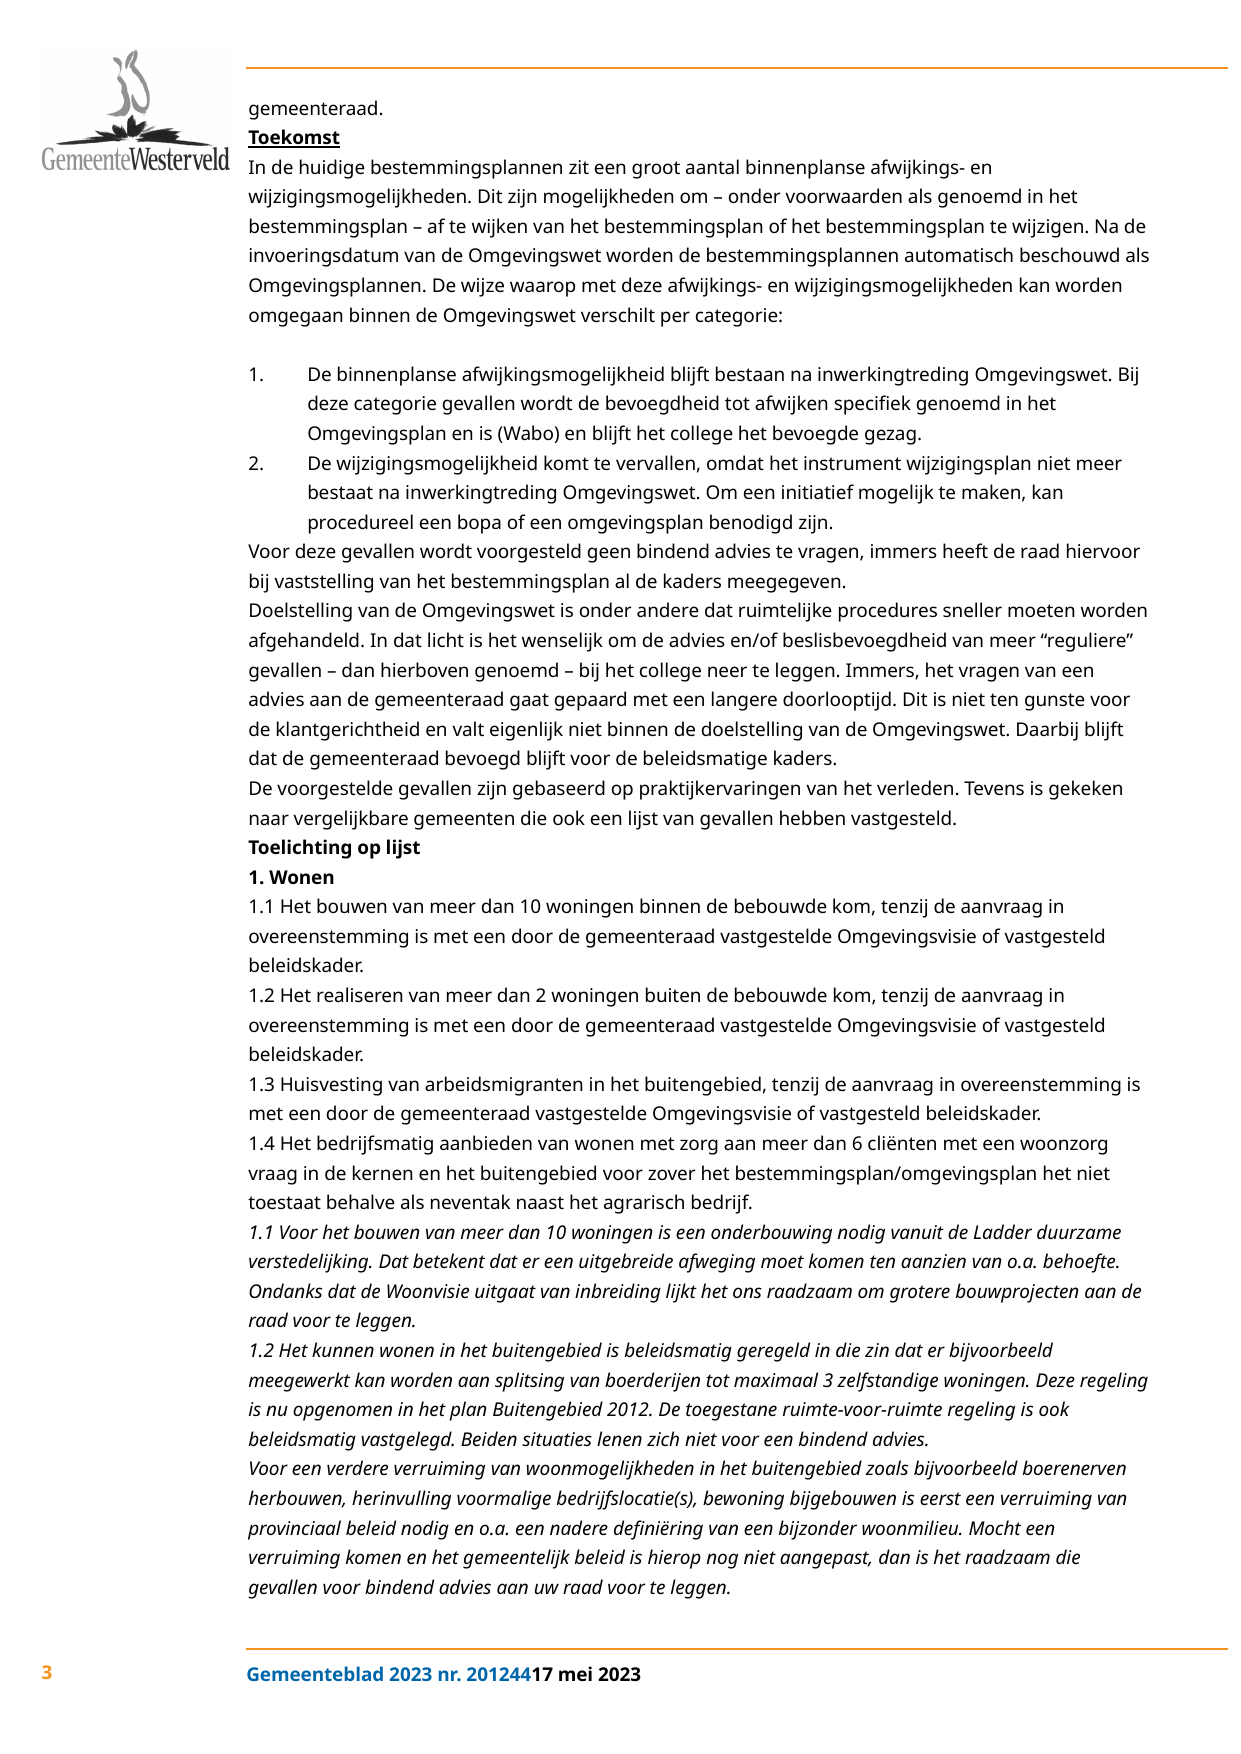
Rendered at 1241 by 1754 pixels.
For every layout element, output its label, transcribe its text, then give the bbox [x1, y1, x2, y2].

text De voorgestelde gevallen zijn gebaseerd op praktijkervaringen van het verleden. Tevens is gekeken naar vergelijkbare gemeenten die ook een lijst van gevallen hebben vastgesteld. [248, 775, 1152, 831]
list De binnenplanse afwijkingsmogelijkheid blijft bestaan na inwerkingtreding Omgevingswet. Bij deze categorie gevallen wordt de bevoegdheid tot afwijken specifiek genoemd in het Omgevingsplan en is (Wabo) en blijft het college het bevoegde gezag. [248, 361, 1152, 446]
text 1.4 Het bedrijfsmatig aanbieden van wonen met zorg aan meer dan 6 cliënten met een woonzorg vraag in de kernen en het buitengebied voor zover het bestemmingsplan/omgevingsplan het niet toestaat behalve als neventak naast het agrarisch bedrijf. [248, 1130, 1152, 1215]
text Doelstelling van de Omgevingswet is onder andere dat ruimtelijke procedures sneller moeten worden afgehandeld. In dat licht is het wenselijk om de advies en/of beslisbevoegdheid van meer “reguliere” gevallen – dan hierboven genoemd – bij het college neer te leggen. Immers, het vragen van een advies aan de gemeenteraad gaat gepaard met een langere doorlooptijd. Dit is niet ten gunste voor de klantgerichtheid en valt eigenlijk niet binnen de doelstelling van de Omgevingswet. Daarbij blijft dat de gemeenteraad bevoegd blijft voor de beleidsmatige kaders. [248, 598, 1152, 771]
text 1.3 Huisvesting van arbeidsmigranten in het buitengebied, tenzij de aanvraag in overeenstemming is met een door de gemeenteraad vastgestelde Omgevingsvisie of vastgesteld beleidskader. [248, 1071, 1152, 1126]
text 1.1 Het bouwen van meer dan 10 woningen binnen de bebouwde kom, tenzij de aanvraag in overeenstemming is met een door de gemeenteraad vastgestelde Omgevingsvisie of vastgesteld beleidskader. [248, 893, 1152, 978]
text Voor een verdere verruiming van woonmogelijkheden in het buitengebied zoals bijvoorbeeld boerenerven herbouwen, herinvulling voormalige bedrijfslocatie(s), bewoning bijgebouwen is eerst een verruiming van provinciaal beleid nodig en o.a. een nadere definiëring van een bijzonder woonmilieu. Mocht een verruiming komen en het gemeentelijk beleid is hierop nog niet aangepast, dan is het raadzaam die gevallen voor bindend advies aan uw raad voor te leggen. [248, 1456, 1152, 1600]
text 1. Wonen [248, 864, 1152, 890]
text 1.2 Het realiseren van meer dan 2 woningen buiten de bebouwde kom, tenzij de aanvraag in overeenstemming is met een door de gemeenteraad vastgestelde Omgevingsvisie of vastgesteld beleidskader. [248, 982, 1152, 1067]
text Voor deze gevallen wordt voorgesteld geen bindend advies te vragen, immers heeft de raad hiervoor bij vaststelling van het bestemmingsplan al de kaders meegegeven. [248, 538, 1152, 594]
text gemeenteraad. [248, 95, 1152, 121]
text In de huidige bestemmingsplannen zit een groot aantal binnenplanse afwijkings- en wijzigingsmogelijkheden. Dit zijn mogelijkheden om – onder voorwaarden als genoemd in het bestemmingsplan – af te wijken van het bestemmingsplan of het bestemmingsplan te wijzigen. Na de invoeringsdatum van de Omgevingswet worden de bestemmingsplannen automatisch beschouwd als Omgevingsplannen. De wijze waarop met deze afwijkings- en wijzigingsmogelijkheden kan worden omgegaan binnen de Omgevingswet verschilt per categorie: [248, 154, 1152, 328]
text Toekomst [248, 124, 1152, 150]
text 1.1 Voor het bouwen van meer dan 10 woningen is een onderbouwing nodig vanuit de Ladder duurzame verstedelijking. Dat betekent dat er een uitgebreide afweging moet komen ten aanzien van o.a. behoefte. Ondanks dat de Woonvisie uitgaat van inbreiding lijkt het ons raadzaam om grotere bouwprojecten aan de raad voor te leggen. [248, 1219, 1152, 1333]
list De wijzigingsmogelijkheid komt te vervallen, omdat het instrument wijzigingsplan niet meer bestaat na inwerkingtreding Omgevingswet. Om een initiatief mogelijk te maken, kan procedureel een bopa of een omgevingsplan benodigd zijn. [248, 450, 1152, 535]
text Toelichting op lijst [248, 834, 1152, 860]
text 1.2 Het kunnen wonen in het buitengebied is beleidsmatig geregeld in die zin dat er bijvoorbeeld meegewerkt kan worden aan splitsing van boerderijen tot maximaal 3 zelfstandige woningen. Deze regeling is nu opgenomen in het plan Buitengebied 2012. De toegestane ruimte-voor-ruimte regeling is ook beleidsmatig vastgelegd. Beiden situaties lenen zich niet voor een bindend advies. [248, 1337, 1152, 1452]
picture [41, 47, 231, 172]
